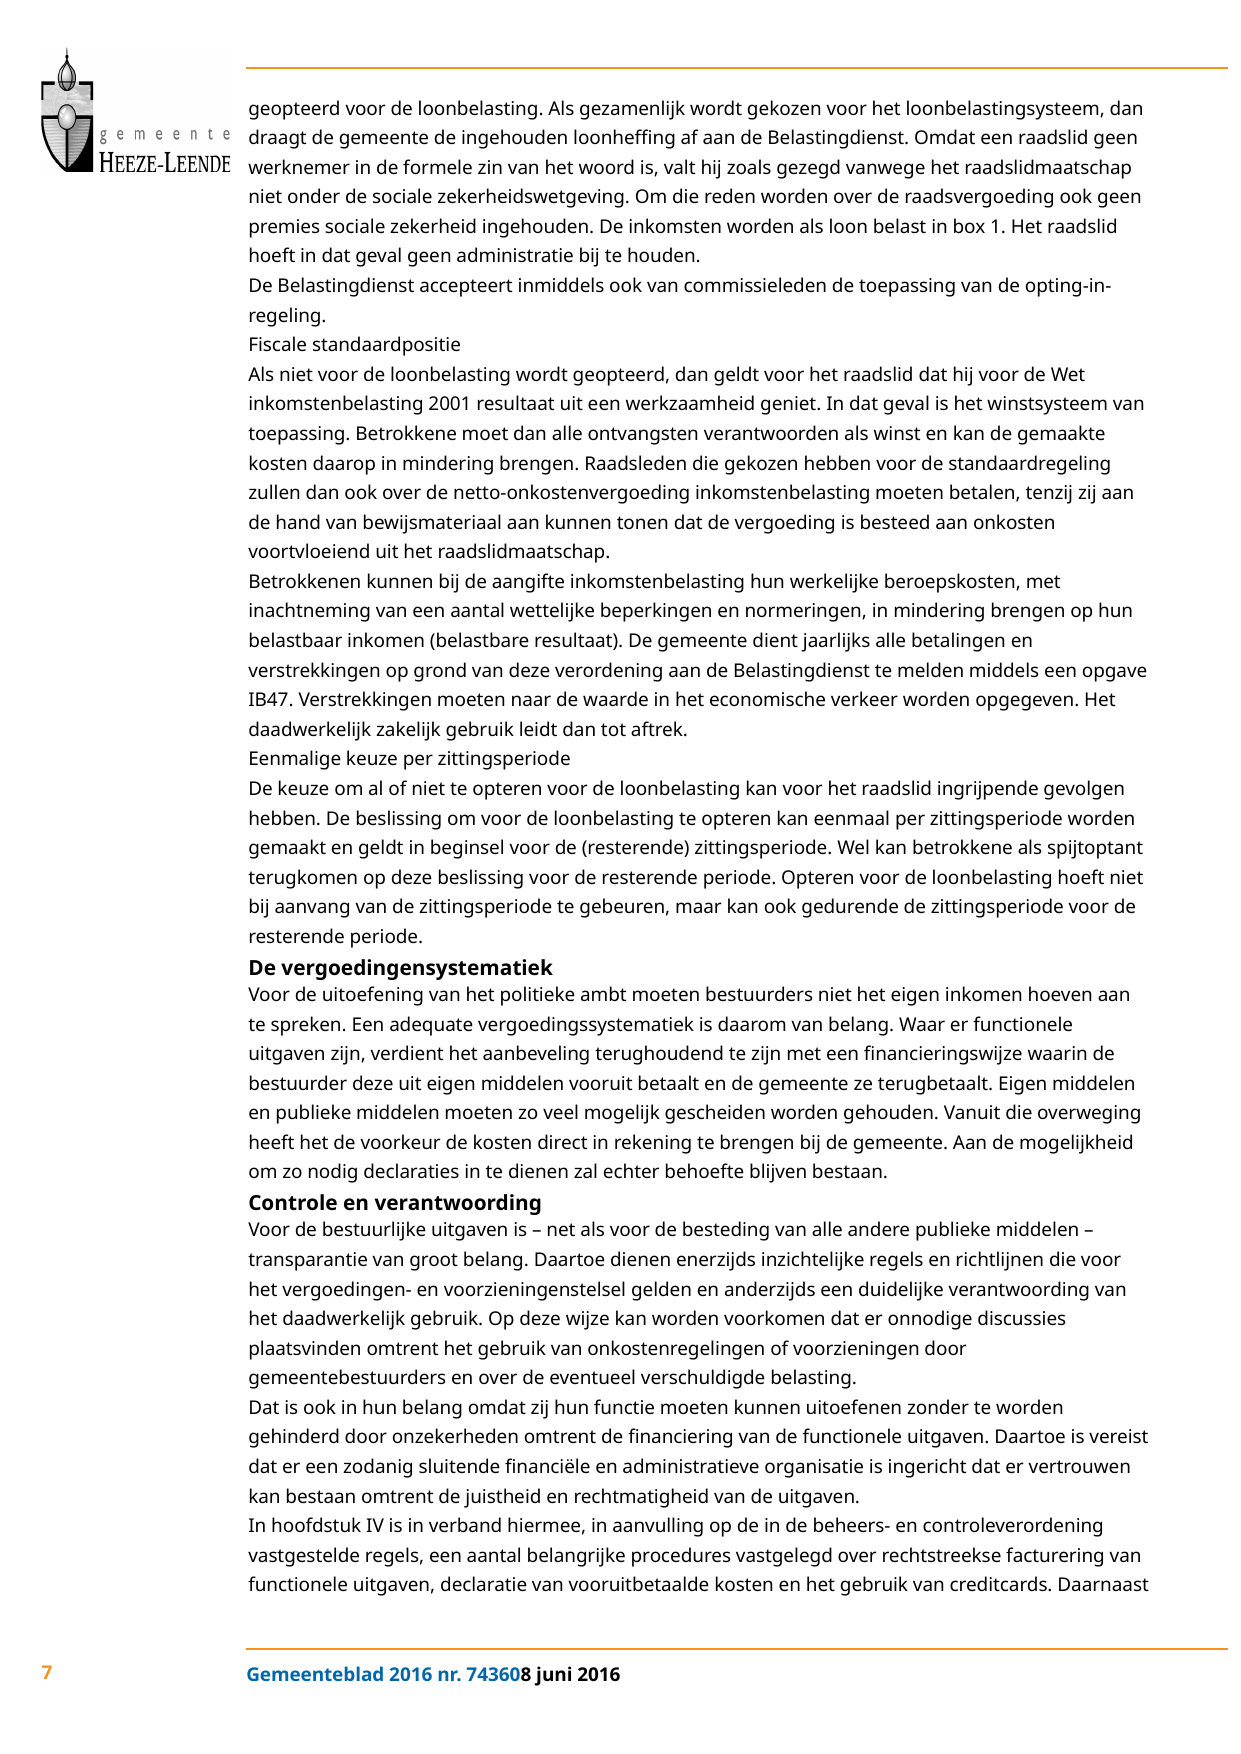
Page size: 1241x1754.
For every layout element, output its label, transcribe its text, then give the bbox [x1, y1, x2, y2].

text Als niet voor de loonbelasting wordt geopteerd, dan geldt voor het raadslid dat hij voor de Wet inkomstenbelasting 2001 resultaat uit een werkzaamheid geniet. In dat geval is het winstsysteem van toepassing. Betrokkene moet dan alle ontvangsten verantwoorden als winst en kan de gemaakte kosten daarop in mindering brengen. Raadsleden die gekozen hebben voor de standaardregeling zullen dan ook over de netto-onkostenvergoeding inkomstenbelasting moeten betalen, tenzij zij aan de hand van bewijsmateriaal aan kunnen tonen dat de vergoeding is besteed aan onkosten voortvloeiend uit het raadslidmaatschap. [248, 361, 1152, 564]
text Voor de uitoefening van het politieke ambt moeten bestuurders niet het eigen inkomen hoeven aan te spreken. Een adequate vergoedingssystematiek is daarom van belang. Waar er functionele uitgaven zijn, verdient het aanbeveling terughoudend te zijn met een financieringswijze waarin de bestuurder deze uit eigen middelen vooruit betaalt en de gemeente ze terugbetaalt. Eigen middelen en publieke middelen moeten zo veel mogelijk gescheiden worden gehouden. Vanuit die overweging heeft het de voorkeur de kosten direct in rekening te brengen bij de gemeente. Aan de mogelijkheid om zo nodig declaraties in te dienen zal echter behoefte blijven bestaan. [248, 981, 1152, 1184]
text De Belastingdienst accepteert inmiddels ook van commissieleden de toepassing van de opting-in-regeling. [248, 272, 1152, 328]
text Betrokkenen kunnen bij de aangifte inkomstenbelasting hun werkelijke beroepskosten, met inachtneming van een aantal wettelijke beperkingen en normeringen, in mindering brengen op hun belastbaar inkomen (belastbare resultaat). De gemeente dient jaarlijks alle betalingen en verstrekkingen op grond van deze verordening aan de Belastingdienst te melden middels een opgave IB47. Verstrekkingen moeten naar de waarde in het economische verkeer worden opgegeven. Het daadwerkelijk zakelijk gebruik leidt dan tot aftrek. [248, 568, 1152, 742]
text De keuze om al of niet te opteren voor de loonbelasting kan voor het raadslid ingrijpende gevolgen hebben. De beslissing om voor de loonbelasting te opteren kan eenmaal per zittingsperiode worden gemaakt en geldt in beginsel voor de (resterende) zittingsperiode. Wel kan betrokkene als spijtoptant terugkomen op deze beslissing voor de resterende periode. Opteren voor de loonbelasting hoeft niet bij aanvang van de zittingsperiode te gebeuren, maar kan ook gedurende de zittingsperiode voor de resterende periode. [248, 775, 1152, 949]
picture [41, 47, 231, 172]
text Voor de bestuurlijke uitgaven is – net als voor de besteding van alle andere publieke middelen – transparantie van groot belang. Daartoe dienen enerzijds inzichtelijke regels en richtlijnen die voor het vergoedingen- en voorzieningenstelsel gelden en anderzijds een duidelijke verantwoording van het daadwerkelijk gebruik. Op deze wijze kan worden voorkomen dat er onnodige discussies plaatsvinden omtrent het gebruik van onkostenregelingen of voorzieningen door gemeentebestuurders en over de eventueel verschuldigde belasting. [248, 1217, 1152, 1390]
text Controle en verantwoording [248, 1188, 1152, 1217]
text Fiscale standaardpositie [248, 331, 1152, 357]
text In hoofdstuk IV is in verband hiermee, in aanvulling op de in de beheers- en controleverordening vastgestelde regels, een aantal belangrijke procedures vastgelegd over rechtstreekse facturering van functionele uitgaven, declaratie van vooruitbetaalde kosten en het gebruik van creditcards. Daarnaast [248, 1512, 1152, 1597]
text De vergoedingensystematiek [248, 953, 1152, 981]
text Eenmalige keuze per zittingsperiode [248, 746, 1152, 771]
text Dat is ook in hun belang omdat zij hun functie moeten kunnen uitoefenen zonder te worden gehinderd door onzekerheden omtrent de financiering van de functionele uitgaven. Daartoe is vereist dat er een zodanig sluitende financiële en administratieve organisatie is ingericht dat er vertrouwen kan bestaan omtrent de juistheid en rechtmatigheid van de uitgaven. [248, 1394, 1152, 1509]
text geopteerd voor de loonbelasting. Als gezamenlijk wordt gekozen voor het loonbelastingsysteem, dan draagt de gemeente de ingehouden loonheffing af aan de Belastingdienst. Omdat een raadslid geen werknemer in de formele zin van het woord is, valt hij zoals gezegd vanwege het raadslidmaatschap niet onder de sociale zekerheidswetgeving. Om die reden worden over de raadsvergoeding ook geen premies sociale zekerheid ingehouden. De inkomsten worden als loon belast in box 1. Het raadslid hoeft in dat geval geen administratie bij te houden. [248, 95, 1152, 268]
